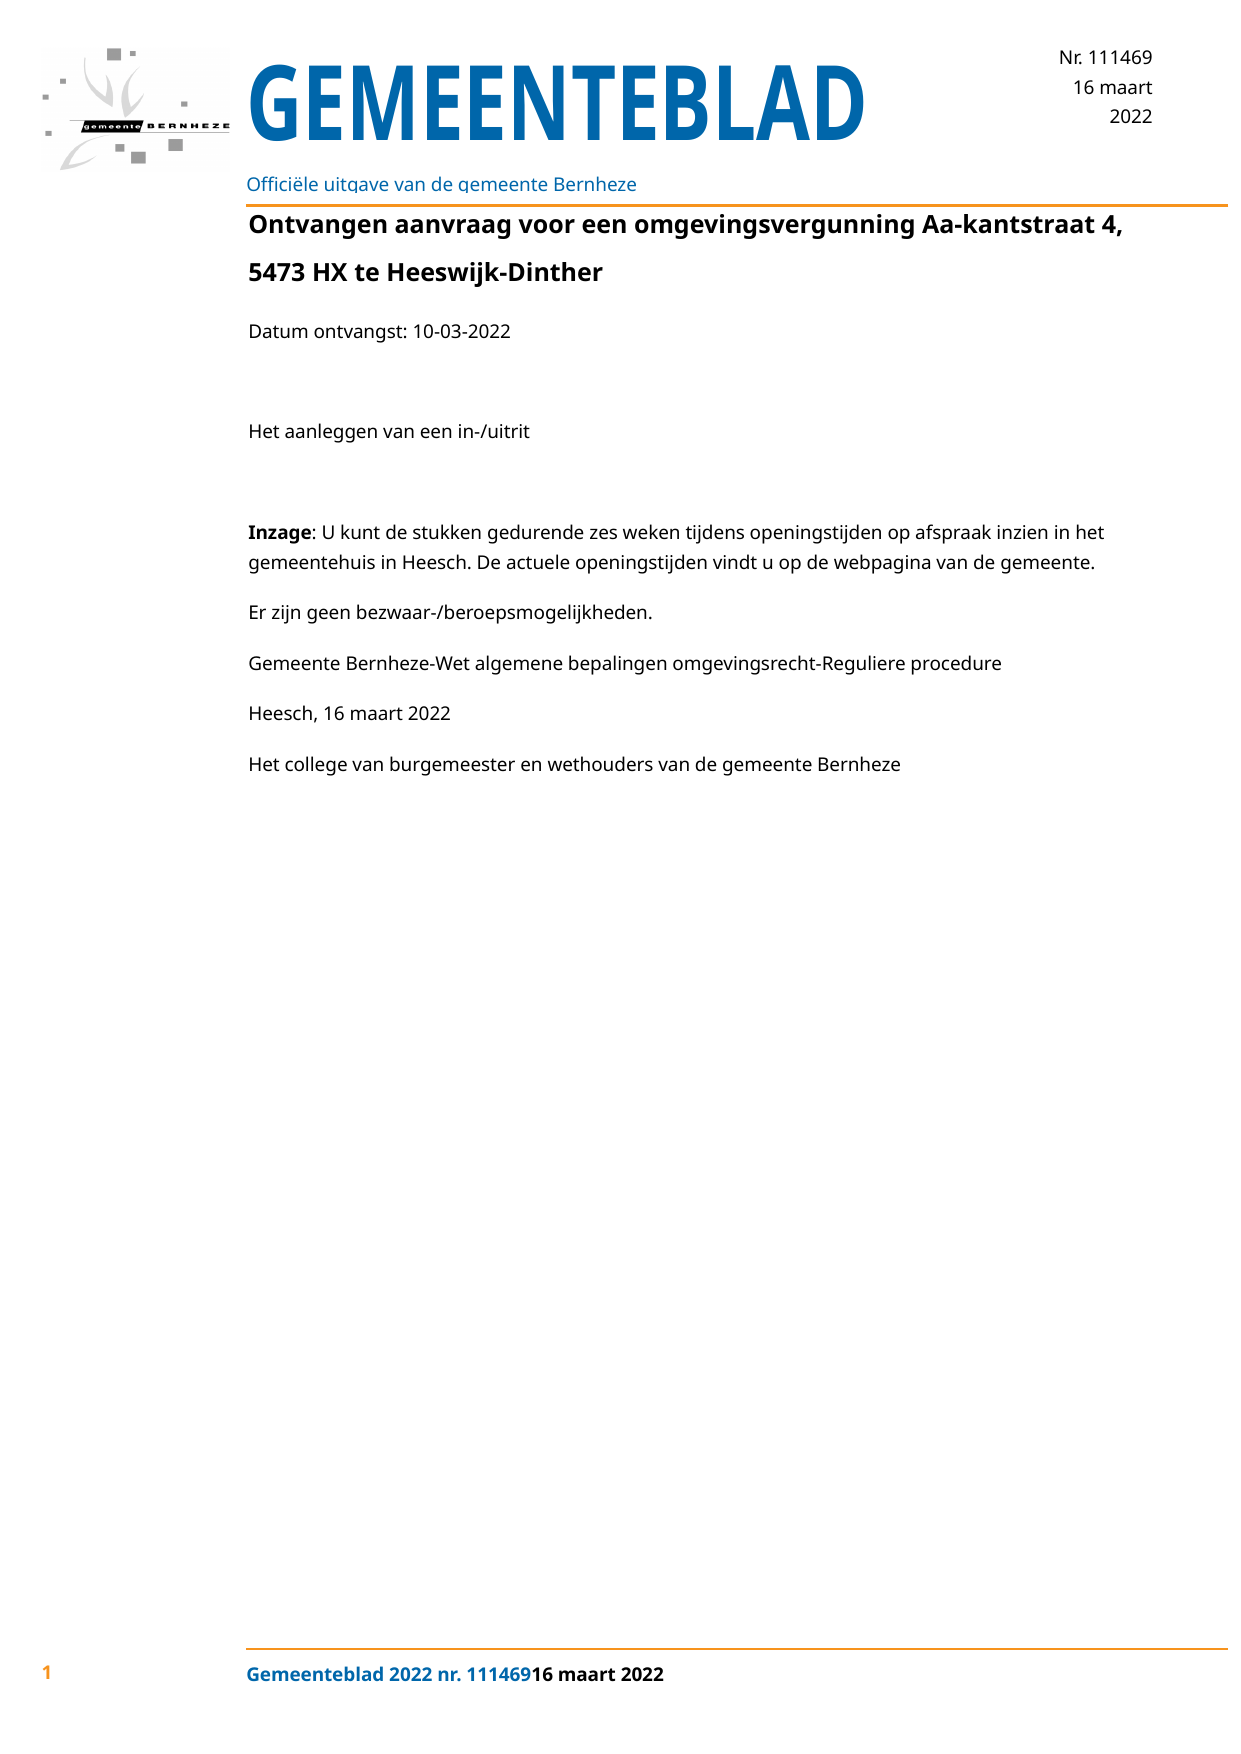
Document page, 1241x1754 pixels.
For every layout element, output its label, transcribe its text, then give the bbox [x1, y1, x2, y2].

text Het aanleggen van een in-/uitrit [248, 419, 1152, 444]
text Heesch, 16 maart 2022 [248, 700, 1152, 726]
text Inzage: U kunt de stukken gedurende zes weken tijdens openingstijden op afspraak inzien in het gemeentehuis in Heesch. De actuele openingstijden vindt u op de webpagina van de gemeente. [248, 519, 1152, 575]
picture [41, 47, 231, 172]
text Gemeente Bernheze-Wet algemene bepalingen omgevingsrecht-Reguliere procedure [248, 650, 1152, 676]
text Ontvangen aanvraag voor een omgevingsvergunning Aa-kantstraat 4, 5473 HX te Heeswijk-Dinther [248, 207, 1152, 288]
text Het college van burgemeester en wethouders van de gemeente Bernheze [248, 751, 1152, 777]
text Er zijn geen bezwaar-/beroepsmogelijkheden. [248, 599, 1152, 625]
text Datum ontvangst: 10-03-2022 [248, 318, 1152, 344]
